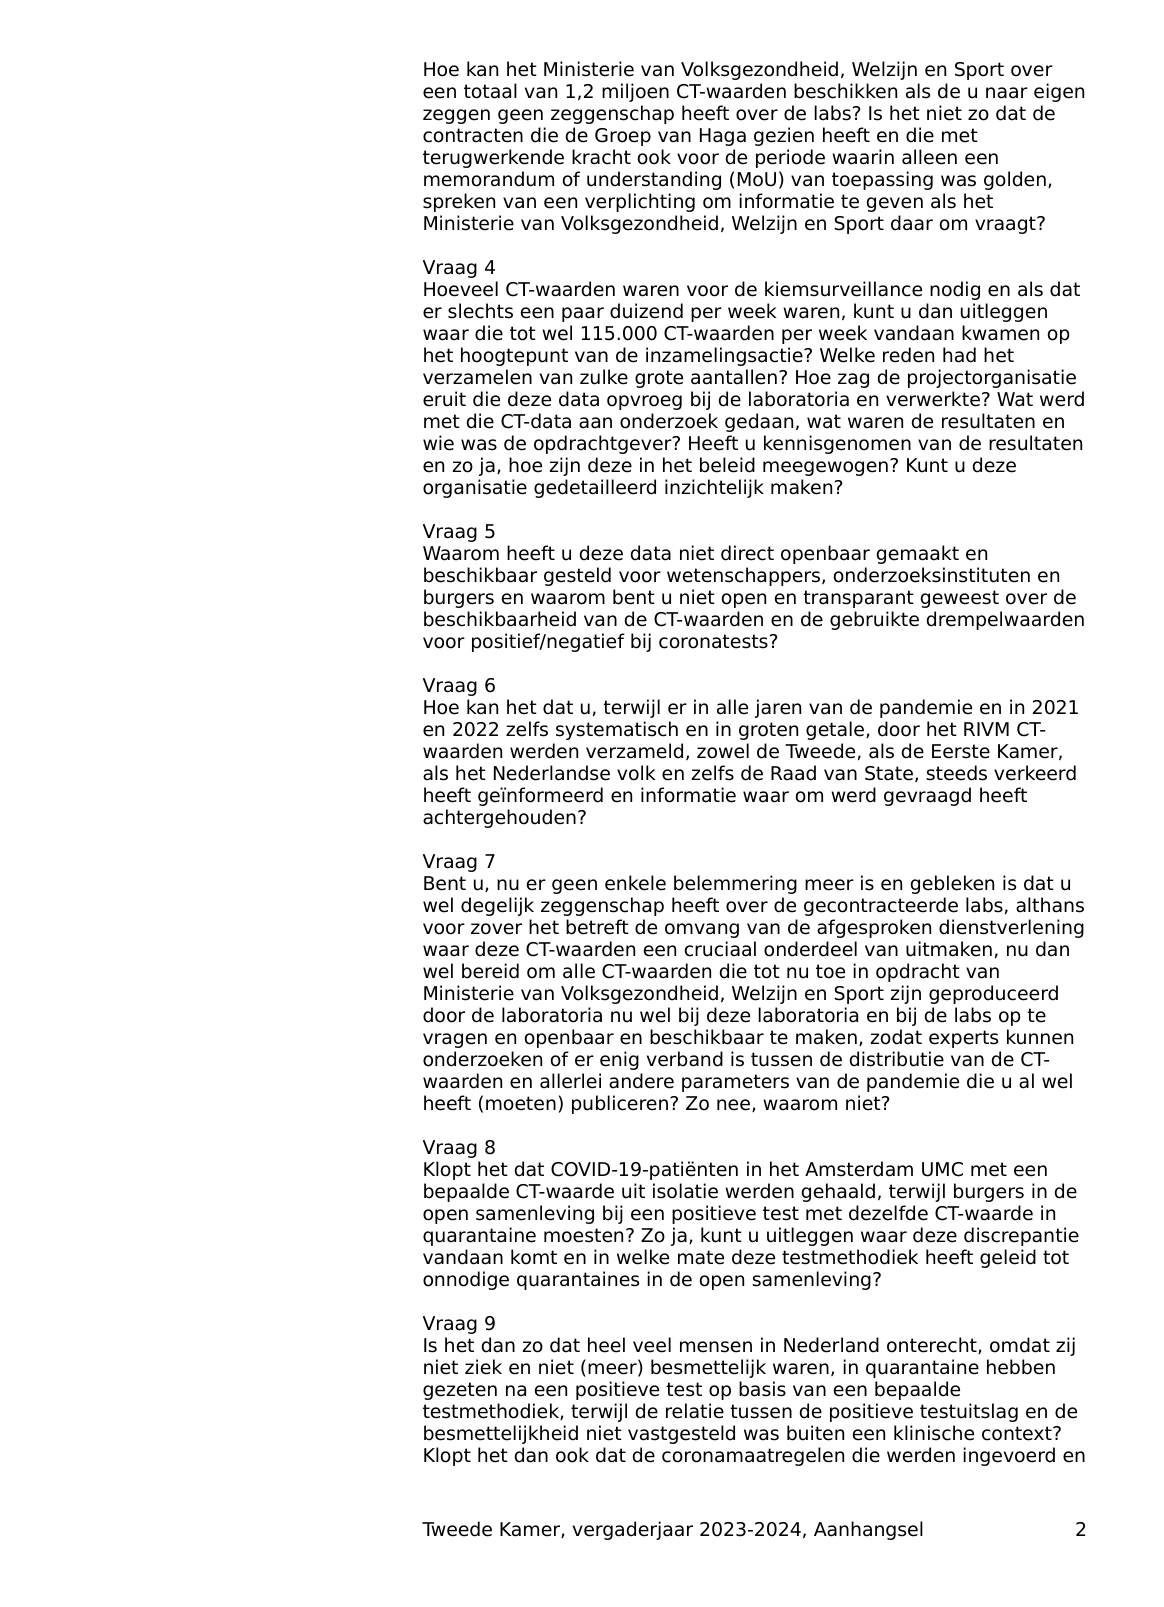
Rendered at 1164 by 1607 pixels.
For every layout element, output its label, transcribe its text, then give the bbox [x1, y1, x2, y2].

text Vraag 4 [422, 257, 1087, 279]
text Vraag 9 [422, 1313, 1087, 1335]
text Klopt het dat COVID-19-patiënten in het Amsterdam UMC met een bepaalde CT-waarde uit isolatie werden gehaald, terwijl burgers in de open samenleving bij een positieve test met dezelfde CT-waarde in quarantaine moesten? Zo ja, kunt u uitleggen waar deze discrepantie vandaan komt en in welke mate deze testmethodiek heeft geleid tot onnodige quarantaines in de open samenleving? [422, 1159, 1087, 1291]
text Vraag 5 [422, 521, 1087, 543]
text Vraag 8 [422, 1137, 1087, 1159]
text Hoe kan het Ministerie van Volksgezondheid, Welzijn en Sport over een totaal van 1,2 miljoen CT-waarden beschikken als de u naar eigen zeggen geen zeggenschap heeft over de labs? Is het niet zo dat de contracten die de Groep van Haga gezien heeft en die met terugwerkende kracht ook voor de periode waarin alleen een memorandum of understanding (MoU) van toepassing was golden, spreken van een verplichting om informatie te geven als het Ministerie van Volksgezondheid, Welzijn en Sport daar om vraagt? [422, 59, 1087, 235]
text Hoe kan het dat u, terwijl er in alle jaren van de pandemie en in 2021 en 2022 zelfs systematisch en in groten getale, door het RIVM CT-waarden werden verzameld, zowel de Tweede, als de Eerste Kamer, als het Nederlandse volk en zelfs de Raad van State, steeds verkeerd heeft geïnformeerd en informatie waar om werd gevraagd heeft achtergehouden? [422, 697, 1087, 829]
text Vraag 6 [422, 675, 1087, 697]
text Vraag 7 [422, 851, 1087, 873]
text Waarom heeft u deze data niet direct openbaar gemaakt en beschikbaar gesteld voor wetenschappers, onderzoeksinstituten en burgers en waarom bent u niet open en transparant geweest over de beschikbaarheid van de CT-waarden en de gebruikte drempelwaarden voor positief/negatief bij coronatests? [422, 543, 1087, 653]
text Bent u, nu er geen enkele belemmering meer is en gebleken is dat u wel degelijk zeggenschap heeft over de gecontracteerde labs, althans voor zover het betreft de omvang van de afgesproken dienstverlening waar deze CT-waarden een cruciaal onderdeel van uitmaken, nu dan wel bereid om alle CT-waarden die tot nu toe in opdracht van Ministerie van Volksgezondheid, Welzijn en Sport zijn geproduceerd door de laboratoria nu wel bij deze laboratoria en bij de labs op te vragen en openbaar en beschikbaar te maken, zodat experts kunnen onderzoeken of er enig verband is tussen de distributie van de CT-waarden en allerlei andere parameters van de pandemie die u al wel heeft (moeten) publiceren? Zo nee, waarom niet? [422, 873, 1087, 1115]
text Hoeveel CT-waarden waren voor de kiemsurveillance nodig en als dat er slechts een paar duizend per week waren, kunt u dan uitleggen waar die tot wel 115.000 CT-waarden per week vandaan kwamen op het hoogtepunt van de inzamelingsactie? Welke reden had het verzamelen van zulke grote aantallen? Hoe zag de projectorganisatie eruit die deze data opvroeg bij de laboratoria en verwerkte? Wat werd met die CT-data aan onderzoek gedaan, wat waren de resultaten en wie was de opdrachtgever? Heeft u kennisgenomen van de resultaten en zo ja, hoe zijn deze in het beleid meegewogen? Kunt u deze organisatie gedetailleerd inzichtelijk maken? [422, 279, 1087, 499]
text Is het dan zo dat heel veel mensen in Nederland onterecht, omdat zij niet ziek en niet (meer) besmettelijk waren, in quarantaine hebben gezeten na een positieve test op basis van een bepaalde testmethodiek, terwijl de relatie tussen de positieve testuitslag en de besmettelijkheid niet vastgesteld was buiten een klinische context? Klopt het dan ook dat de coronamaatregelen die werden ingevoerd en [422, 1335, 1087, 1467]
